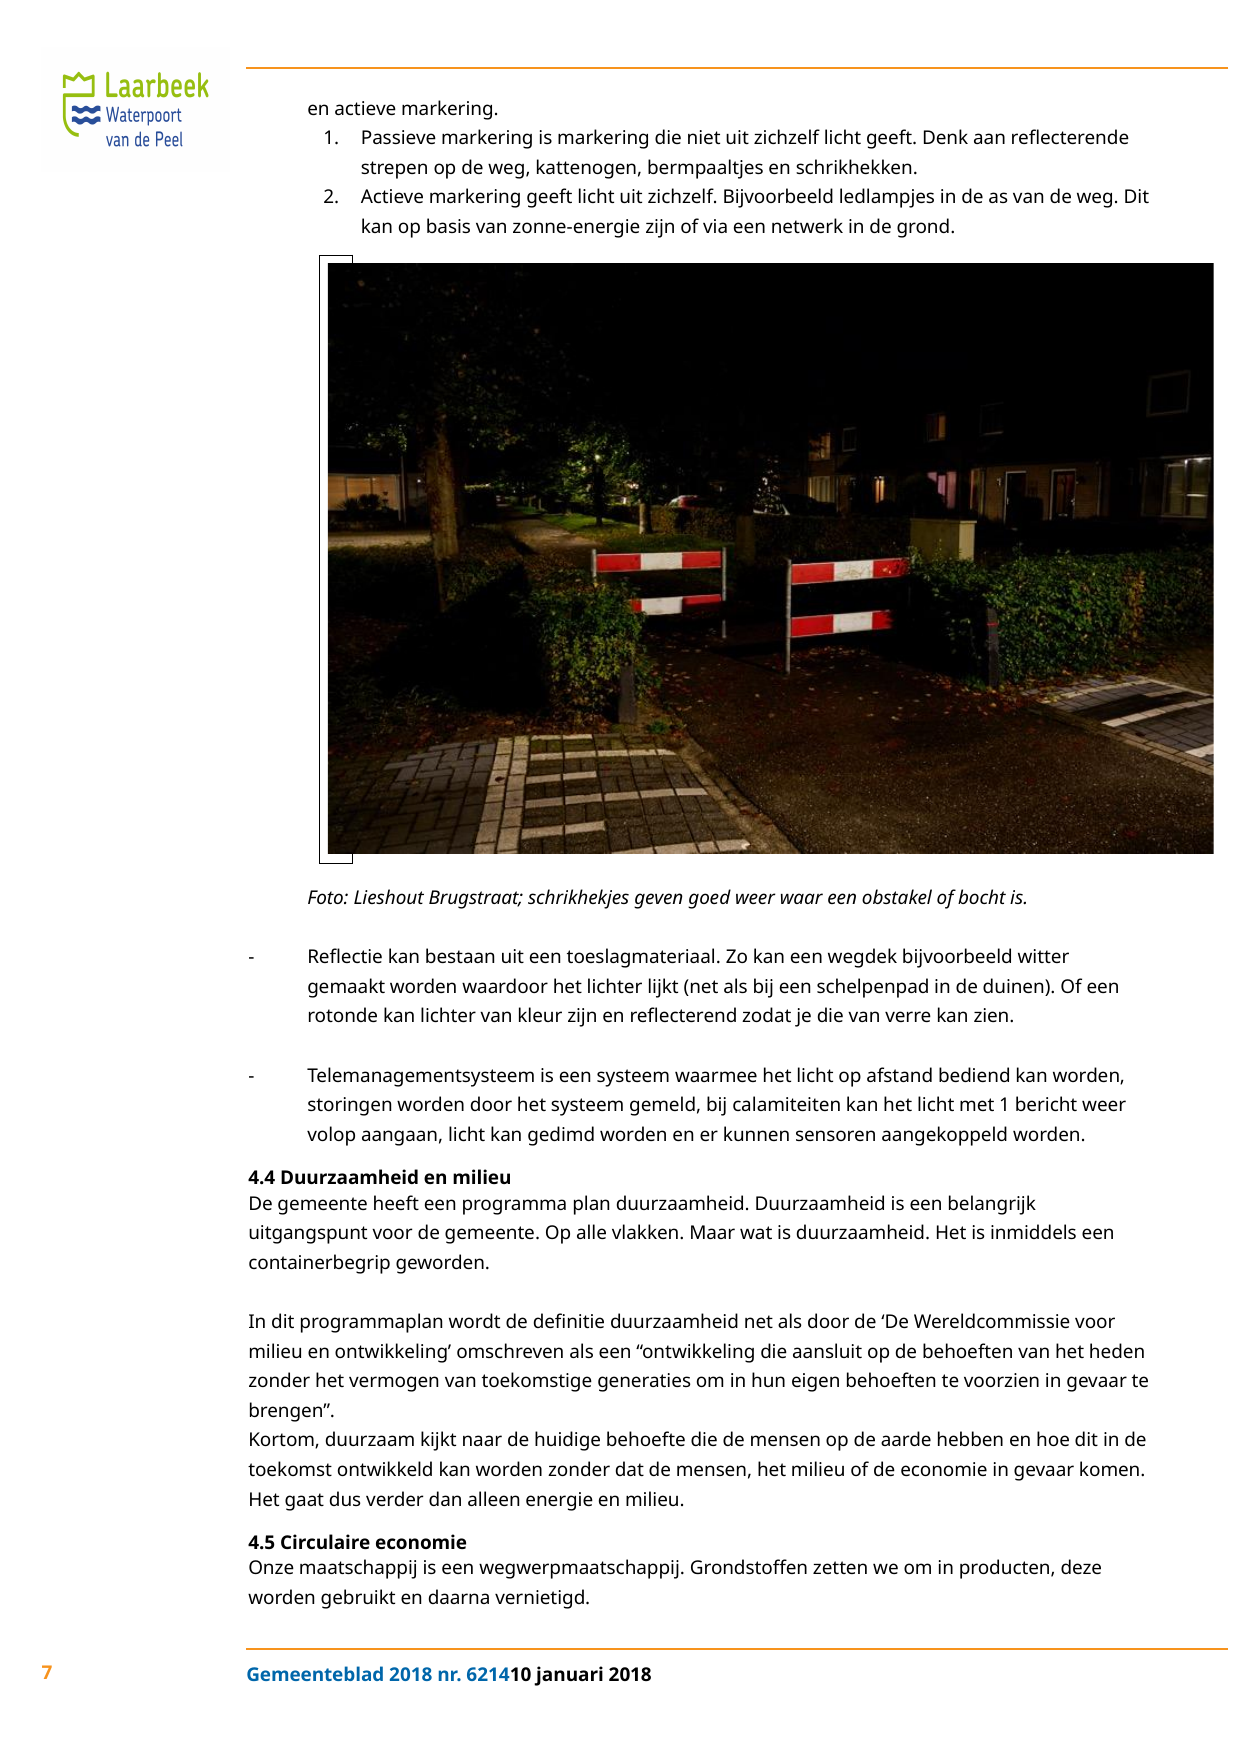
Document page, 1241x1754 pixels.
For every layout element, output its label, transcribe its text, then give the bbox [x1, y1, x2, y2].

picture [41, 47, 231, 172]
text 4.5 Circulaire economie [248, 1529, 1152, 1554]
list Passieve markering is markering die niet uit zichzelf licht geeft. Denk aan reflecterende strepen op de weg, kattenogen, bermpaaltjes en schrikhekken. [323, 124, 1152, 180]
text 4.4 Duurzaamheid en milieu [248, 1164, 1152, 1190]
list Foto: Lieshout Brugstraat; schrikhekjes geven goed weer waar een obstakel of bocht is. [248, 884, 1152, 910]
list Actieve markering geeft licht uit zichzelf. Bijvoorbeeld ledlampjes in de as van de weg. Dit kan op basis van zonne-energie zijn of via een netwerk in de grond. [323, 183, 1152, 239]
list en actieve markering. [248, 95, 1152, 121]
text In dit programmaplan wordt de definitie duurzaamheid net als door de ‘De Wereldcommissie voor milieu en ontwikkeling’ omschreven als een “ontwikkeling die aansluit op de behoeften van het heden zonder het vermogen van toekomstige generaties om in hun eigen behoeften te voorzien in gevaar te brengen”. [248, 1308, 1152, 1423]
text De gemeente heeft een programma plan duurzaamheid. Duurzaamheid is een belangrijk uitgangspunt voor de gemeente. Op alle vlakken. Maar wat is duurzaamheid. Het is inmiddels een containerbegrip geworden. [248, 1190, 1152, 1275]
text Kortom, duurzaam kijkt naar de huidige behoefte die de mensen op de aarde hebben en hoe dit in de toekomst ontwikkeld kan worden zonder dat de mensen, het milieu of de economie in gevaar komen. Het gaat dus verder dan alleen energie en milieu. [248, 1427, 1152, 1511]
text Onze maatschappij is een wegwerpmaatschappij. Grondstoffen zetten we om in producten, deze worden gebruikt en daarna vernietigd. [248, 1554, 1152, 1610]
list Reflectie kan bestaan uit een toeslagmateriaal. Zo kan een wegdek bijvoorbeeld witter gemaakt worden waardoor het lichter lijkt (net als bij een schelpenpad in de duinen). Of een rotonde kan lichter van kleur zijn en reflecterend zodat je die van verre kan zien. [248, 943, 1152, 1028]
list Telemanagementsysteem is een systeem waarmee het licht op afstand bediend kan worden, storingen worden door het systeem gemeld, bij calamiteiten kan het licht met 1 bericht weer volop aangaan, licht kan gedimd worden en er kunnen sensoren aangekoppeld worden. [248, 1062, 1152, 1147]
picture [327, 263, 1214, 854]
